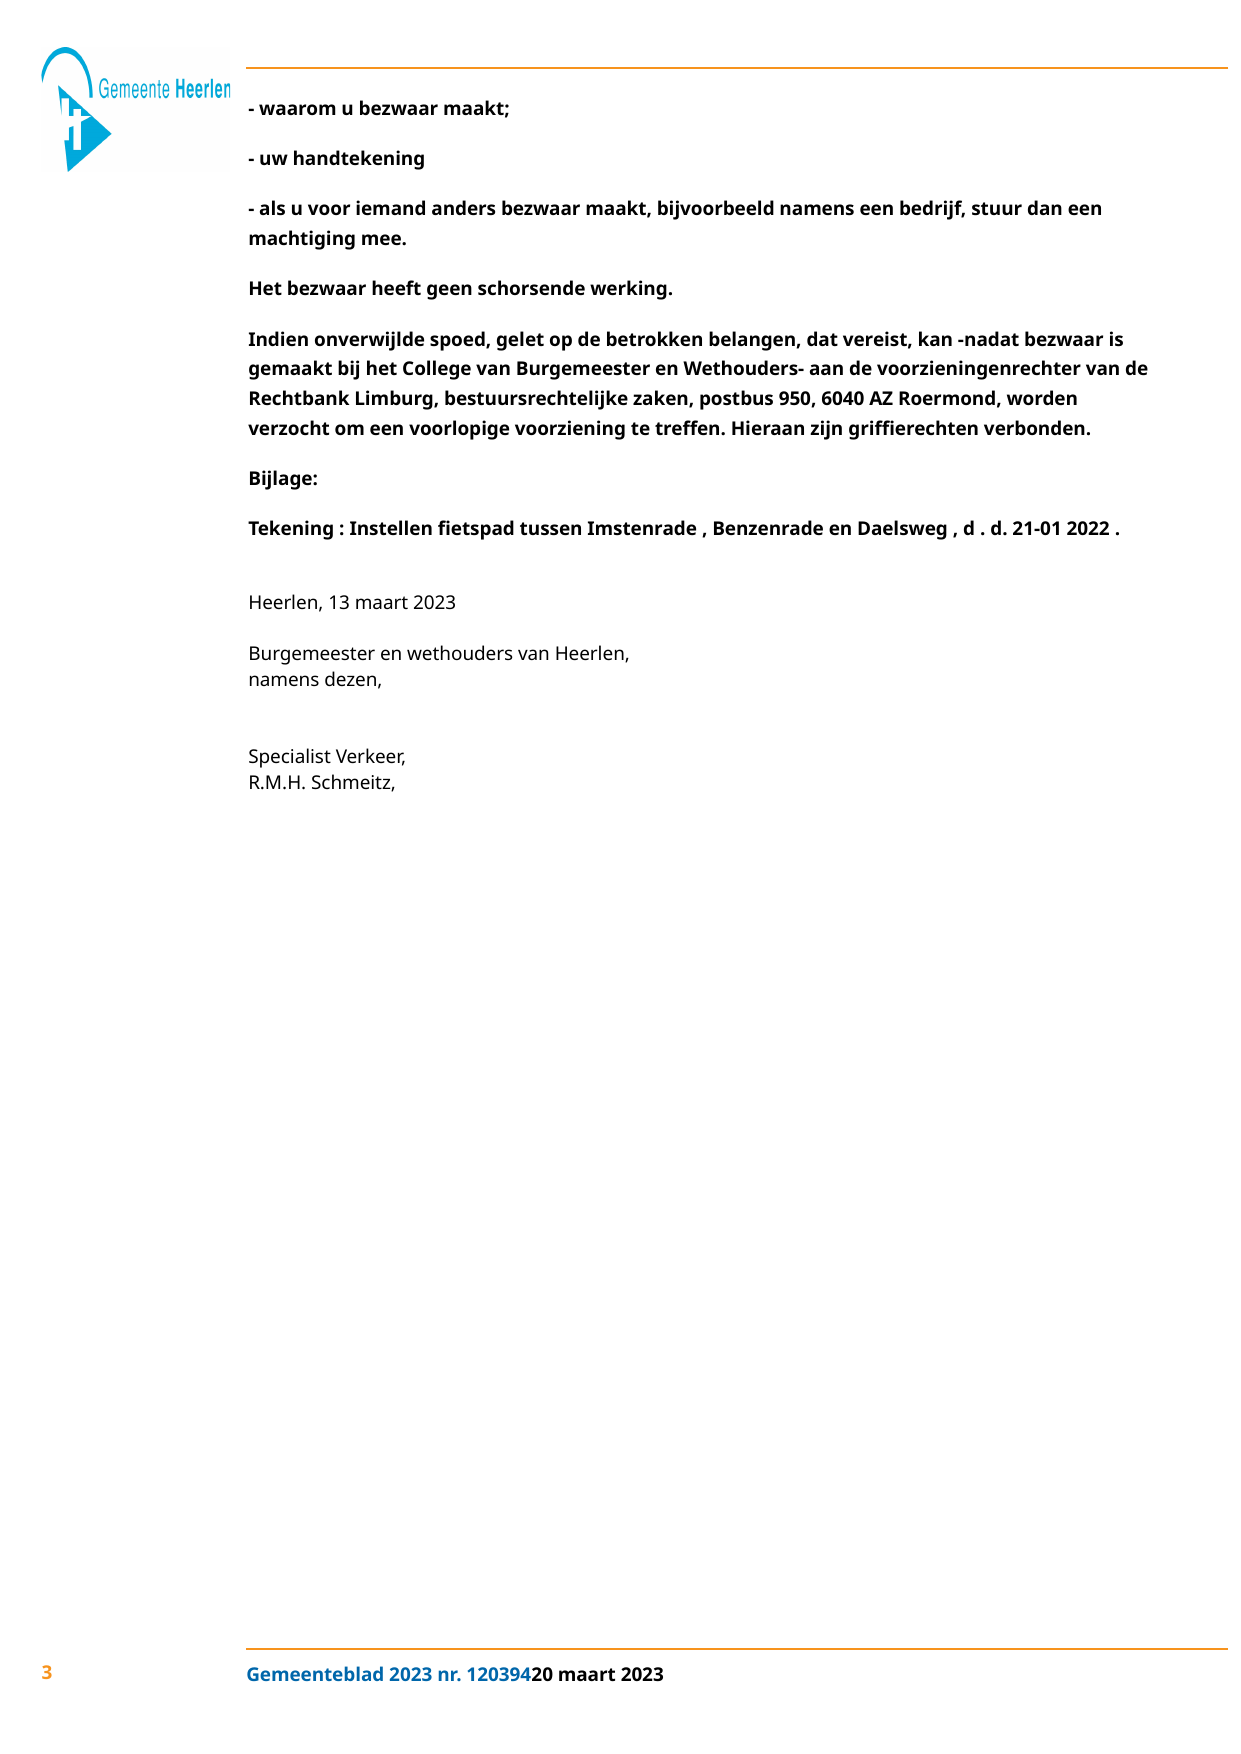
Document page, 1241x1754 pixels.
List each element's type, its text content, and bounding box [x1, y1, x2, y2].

text Indien onverwijlde spoed, gelet op de betrokken belangen, dat vereist, kan -nadat bezwaar is gemaakt bij het College van Burgemeester en Wethouders- aan de voorzieningenrechter van de Rechtbank Limburg, bestuursrechtelijke zaken, postbus 950, 6040 AZ Roermond, worden verzocht om een voorlopige voorziening te treffen. Hieraan zijn griffierechten verbonden. [248, 326, 1152, 441]
text Specialist Verkeer, [248, 743, 1152, 769]
text Burgemeester en wethouders van Heerlen, [248, 641, 1152, 666]
text Het bezwaar heeft geen schorsende werking. [248, 276, 1152, 301]
text R.M.H. Schmeitz, [248, 769, 1152, 795]
text Tekening : Instellen fietspad tussen Imstenrade , Benzenrade en Daelsweg , d . d. 21-01 2022 . [248, 516, 1152, 541]
text - als u voor iemand anders bezwaar maakt, bijvoorbeeld namens een bedrijf, stuur dan een machtiging mee. [248, 196, 1152, 251]
text namens dezen, [248, 666, 1152, 692]
text - waarom u bezwaar maakt; [248, 95, 1152, 121]
picture [41, 47, 231, 172]
text Bijlage: [248, 465, 1152, 491]
text Heerlen, 13 maart 2023 [248, 589, 1152, 615]
picture [41, 47, 59, 70]
text - uw handtekening [248, 145, 1152, 171]
